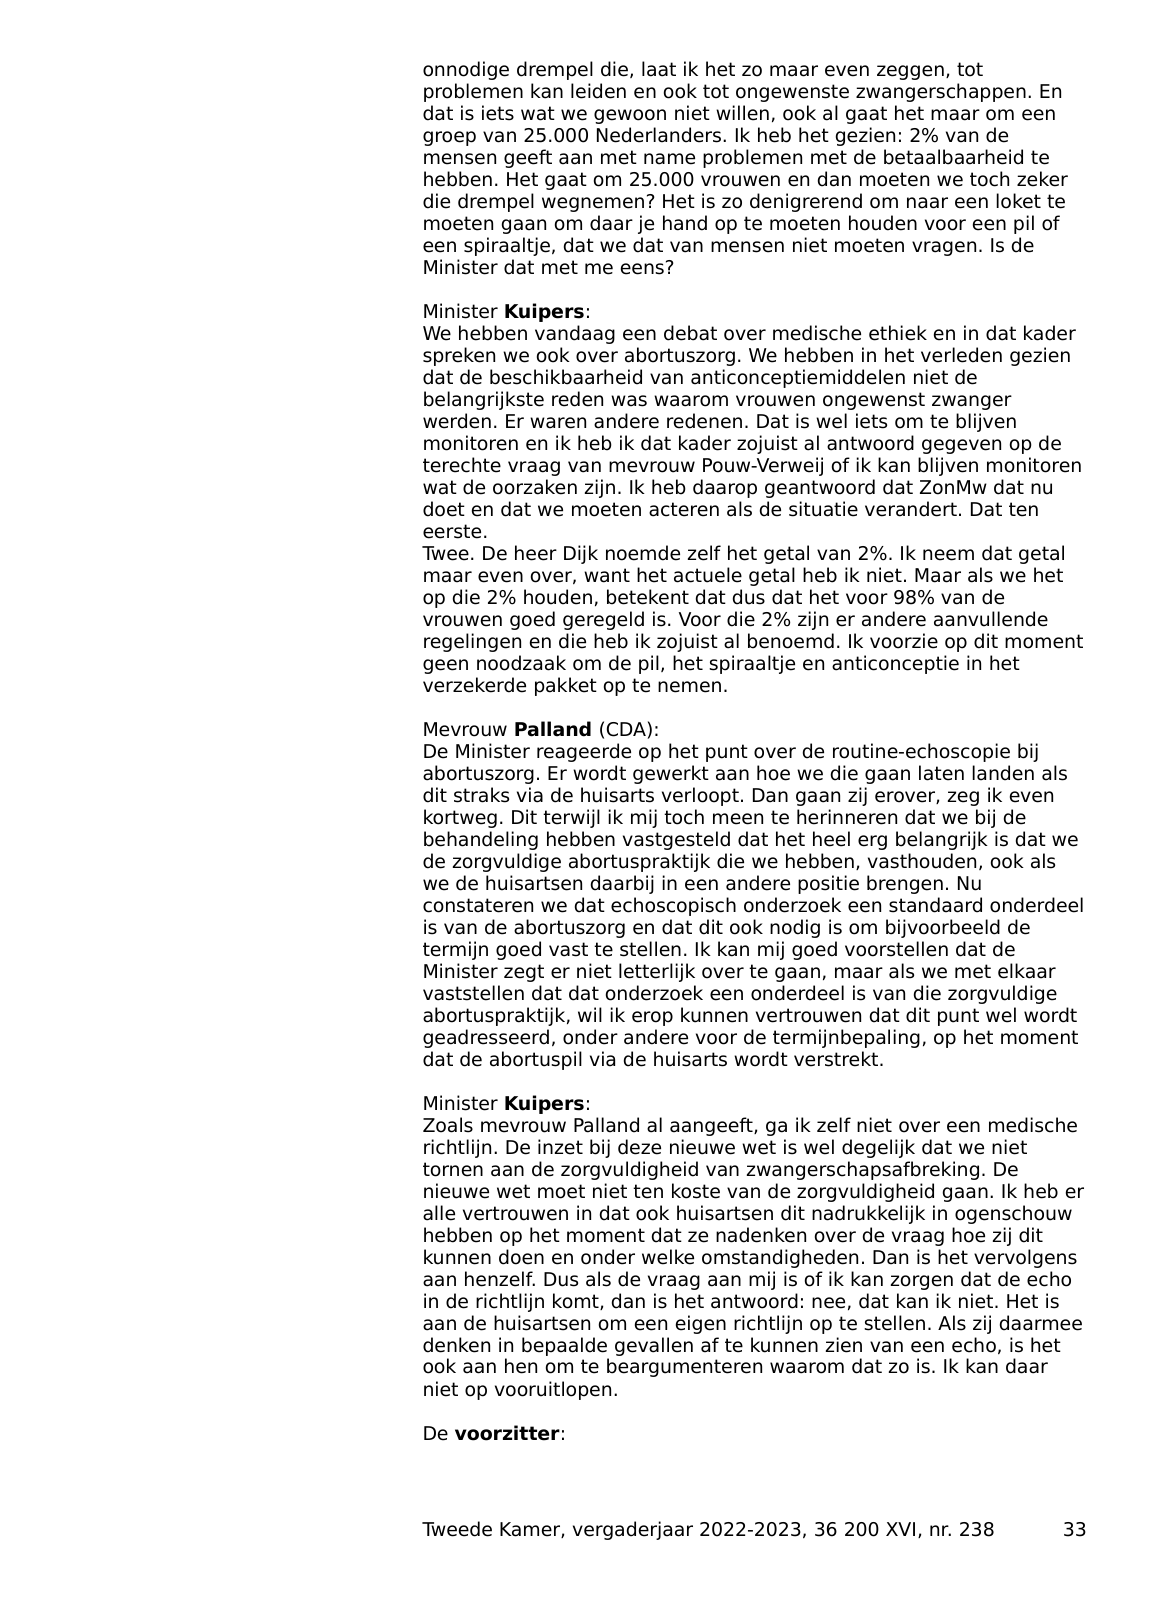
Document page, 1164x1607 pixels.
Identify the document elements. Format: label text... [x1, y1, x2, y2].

text We hebben vandaag een debat over medische ethiek en in dat kader spreken we ook over abortuszorg. We hebben in het verleden gezien dat de beschikbaarheid van anticonceptiemiddelen niet de belangrijkste reden was waarom vrouwen ongewenst zwanger werden. Er waren andere redenen. Dat is wel iets om te blijven monitoren en ik heb ik dat kader zojuist al antwoord gegeven op de terechte vraag van mevrouw Pouw-Verweij of ik kan blijven monitoren wat de oorzaken zijn. Ik heb daarop geantwoord dat ZonMw dat nu doet en dat we moeten acteren als de situatie verandert. Dat ten eerste. [422, 323, 1087, 543]
text De voorzitter: [422, 1423, 1087, 1444]
text Zoals mevrouw Palland al aangeeft, ga ik zelf niet over een medische richtlijn. De inzet bij deze nieuwe wet is wel degelijk dat we niet tornen aan de zorgvuldigheid van zwangerschapsafbreking. De nieuwe wet moet niet ten koste van de zorgvuldigheid gaan. Ik heb er alle vertrouwen in dat ook huisartsen dit nadrukkelijk in ogenschouw hebben op het moment dat ze nadenken over de vraag hoe zij dit kunnen doen en onder welke omstandigheden. Dan is het vervolgens aan henzelf. Dus als de vraag aan mij is of ik kan zorgen dat de echo in de richtlijn komt, dan is het antwoord: nee, dat kan ik niet. Het is aan de huisartsen om een eigen richtlijn op te stellen. Als zij daarmee denken in bepaalde gevallen af te kunnen zien van een echo, is het ook aan hen om te beargumenteren waarom dat zo is. Ik kan daar niet op vooruitlopen. [422, 1115, 1087, 1400]
text Twee. De heer Dijk noemde zelf het getal van 2%. Ik neem dat getal maar even over, want het actuele getal heb ik niet. Maar als we het op die 2% houden, betekent dat dus dat het voor 98% van de vrouwen goed geregeld is. Voor die 2% zijn er andere aanvullende regelingen en die heb ik zojuist al benoemd. Ik voorzie op dit moment geen noodzaak om de pil, het spiraaltje en anticonceptie in het verzekerde pakket op te nemen. [422, 543, 1087, 697]
text Minister Kuipers: [422, 1093, 1087, 1115]
text Mevrouw Palland (CDA): [422, 719, 1087, 741]
text onnodige drempel die, laat ik het zo maar even zeggen, tot problemen kan leiden en ook tot ongewenste zwangerschappen. En dat is iets wat we gewoon niet willen, ook al gaat het maar om een groep van 25.000 Nederlanders. Ik heb het gezien: 2% van de mensen geeft aan met name problemen met de betaalbaarheid te hebben. Het gaat om 25.000 vrouwen en dan moeten we toch zeker die drempel wegnemen? Het is zo denigrerend om naar een loket te moeten gaan om daar je hand op te moeten houden voor een pil of een spiraaltje, dat we dat van mensen niet moeten vragen. Is de Minister dat met me eens? [422, 59, 1087, 279]
text Minister Kuipers: [422, 301, 1087, 323]
text De Minister reageerde op het punt over de routine-echoscopie bij abortuszorg. Er wordt gewerkt aan hoe we die gaan laten landen als dit straks via de huisarts verloopt. Dan gaan zij erover, zeg ik even kortweg. Dit terwijl ik mij toch meen te herinneren dat we bij de behandeling hebben vastgesteld dat het heel erg belangrijk is dat we de zorgvuldige abortuspraktijk die we hebben, vasthouden, ook als we de huisartsen daarbij in een andere positie brengen. Nu constateren we dat echoscopisch onderzoek een standaard onderdeel is van de abortuszorg en dat dit ook nodig is om bijvoorbeeld de termijn goed vast te stellen. Ik kan mij goed voorstellen dat de Minister zegt er niet letterlijk over te gaan, maar als we met elkaar vaststellen dat dat onderzoek een onderdeel is van die zorgvuldige abortuspraktijk, wil ik erop kunnen vertrouwen dat dit punt wel wordt geadresseerd, onder andere voor de termijnbepaling, op het moment dat de abortuspil via de huisarts wordt verstrekt. [422, 741, 1087, 1071]
